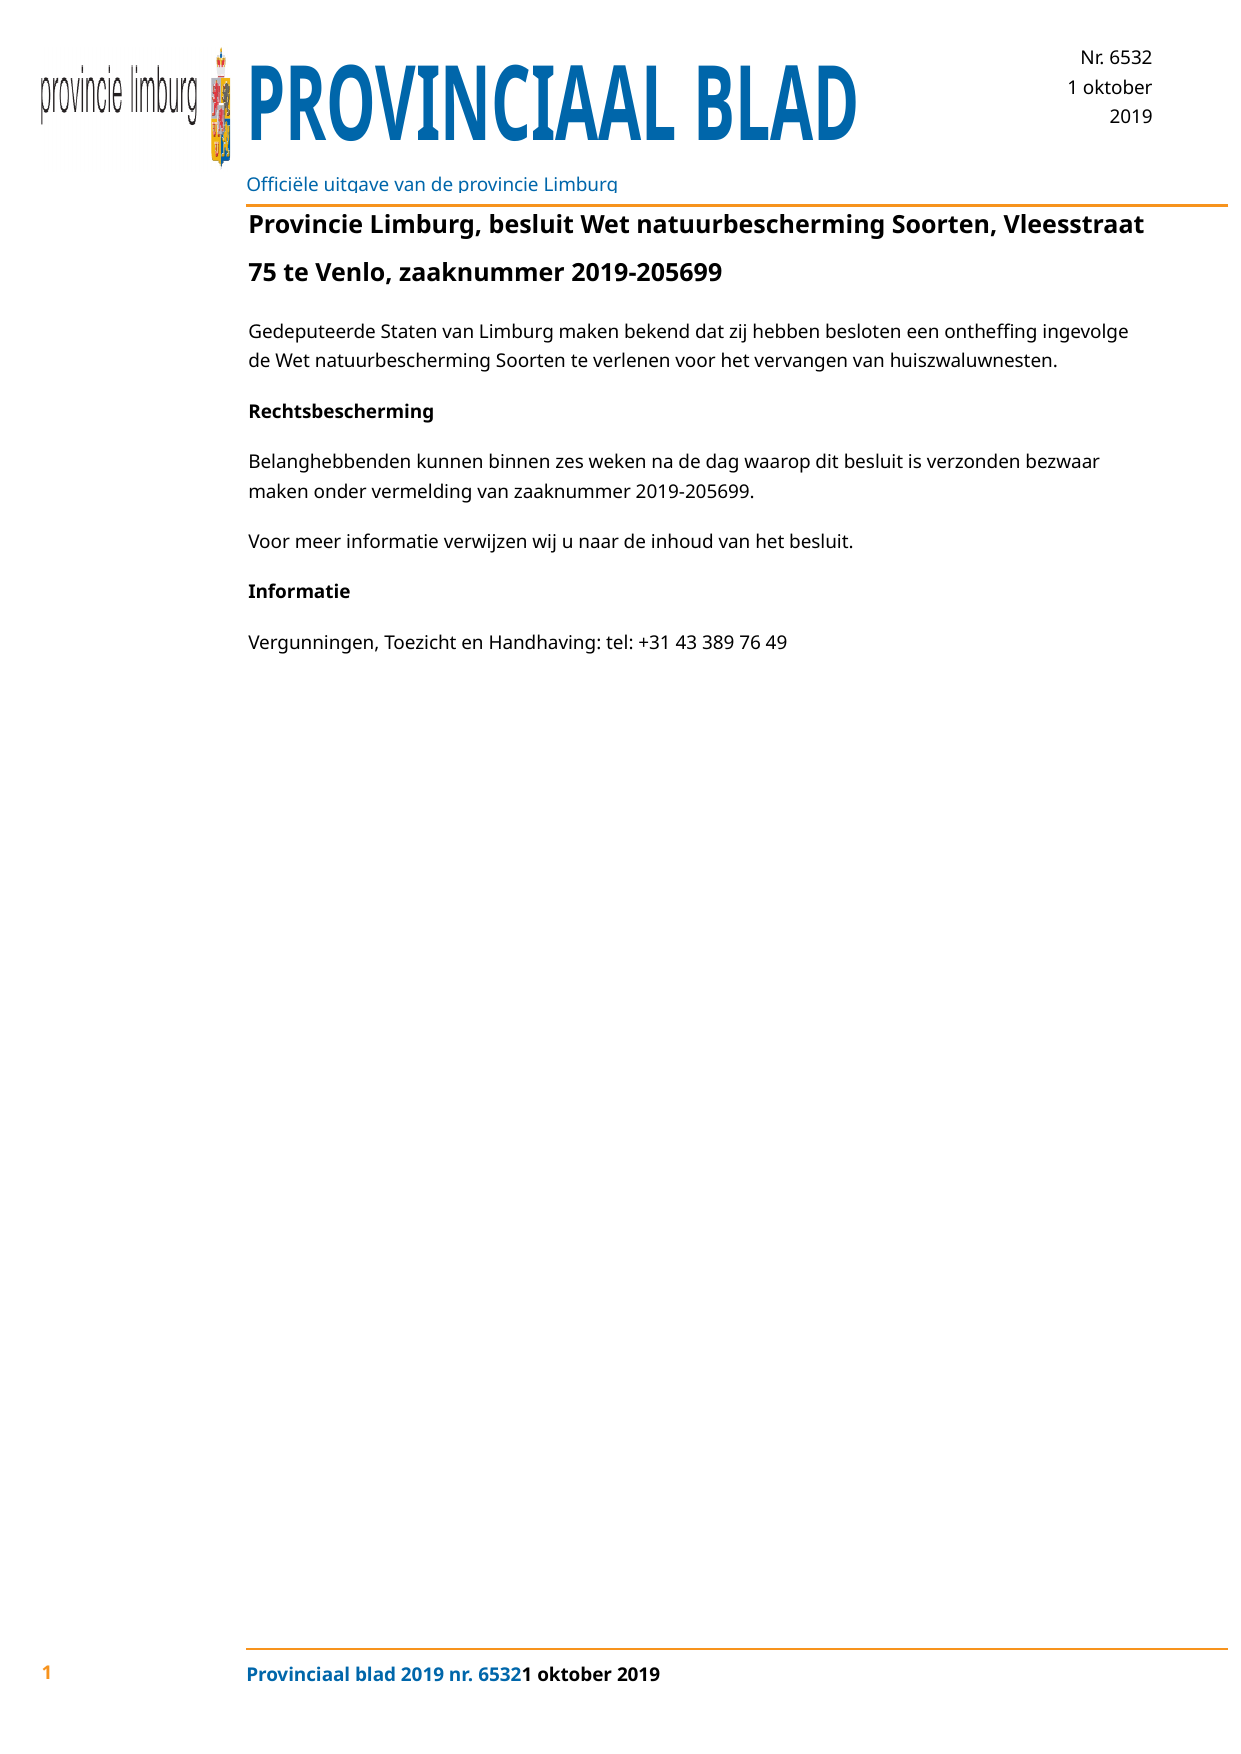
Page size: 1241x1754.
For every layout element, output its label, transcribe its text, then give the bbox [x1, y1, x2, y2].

text Belanghebbenden kunnen binnen zes weken na de dag waarop dit besluit is verzonden bezwaar maken onder vermelding van zaaknummer 2019-205699. [248, 448, 1152, 504]
text Voor meer informatie verwijzen wij u naar de inhoud van het besluit. [248, 528, 1152, 554]
text Provincie Limburg, besluit Wet natuurbescherming Soorten, Vleesstraat 75 te Venlo, zaaknummer 2019-205699 [248, 207, 1152, 288]
text Informatie [248, 579, 1152, 604]
text Rechtsbescherming [248, 398, 1152, 424]
text Gedeputeerde Staten van Limburg maken bekend dat zij hebben besloten een ontheffing ingevolge de Wet natuurbescherming Soorten te verlenen voor het vervangen van huiszwaluwnesten. [248, 318, 1152, 373]
picture [41, 47, 231, 172]
text Vergunningen, Toezicht en Handhaving: tel: +31 43 389 76 49 [248, 629, 1152, 655]
